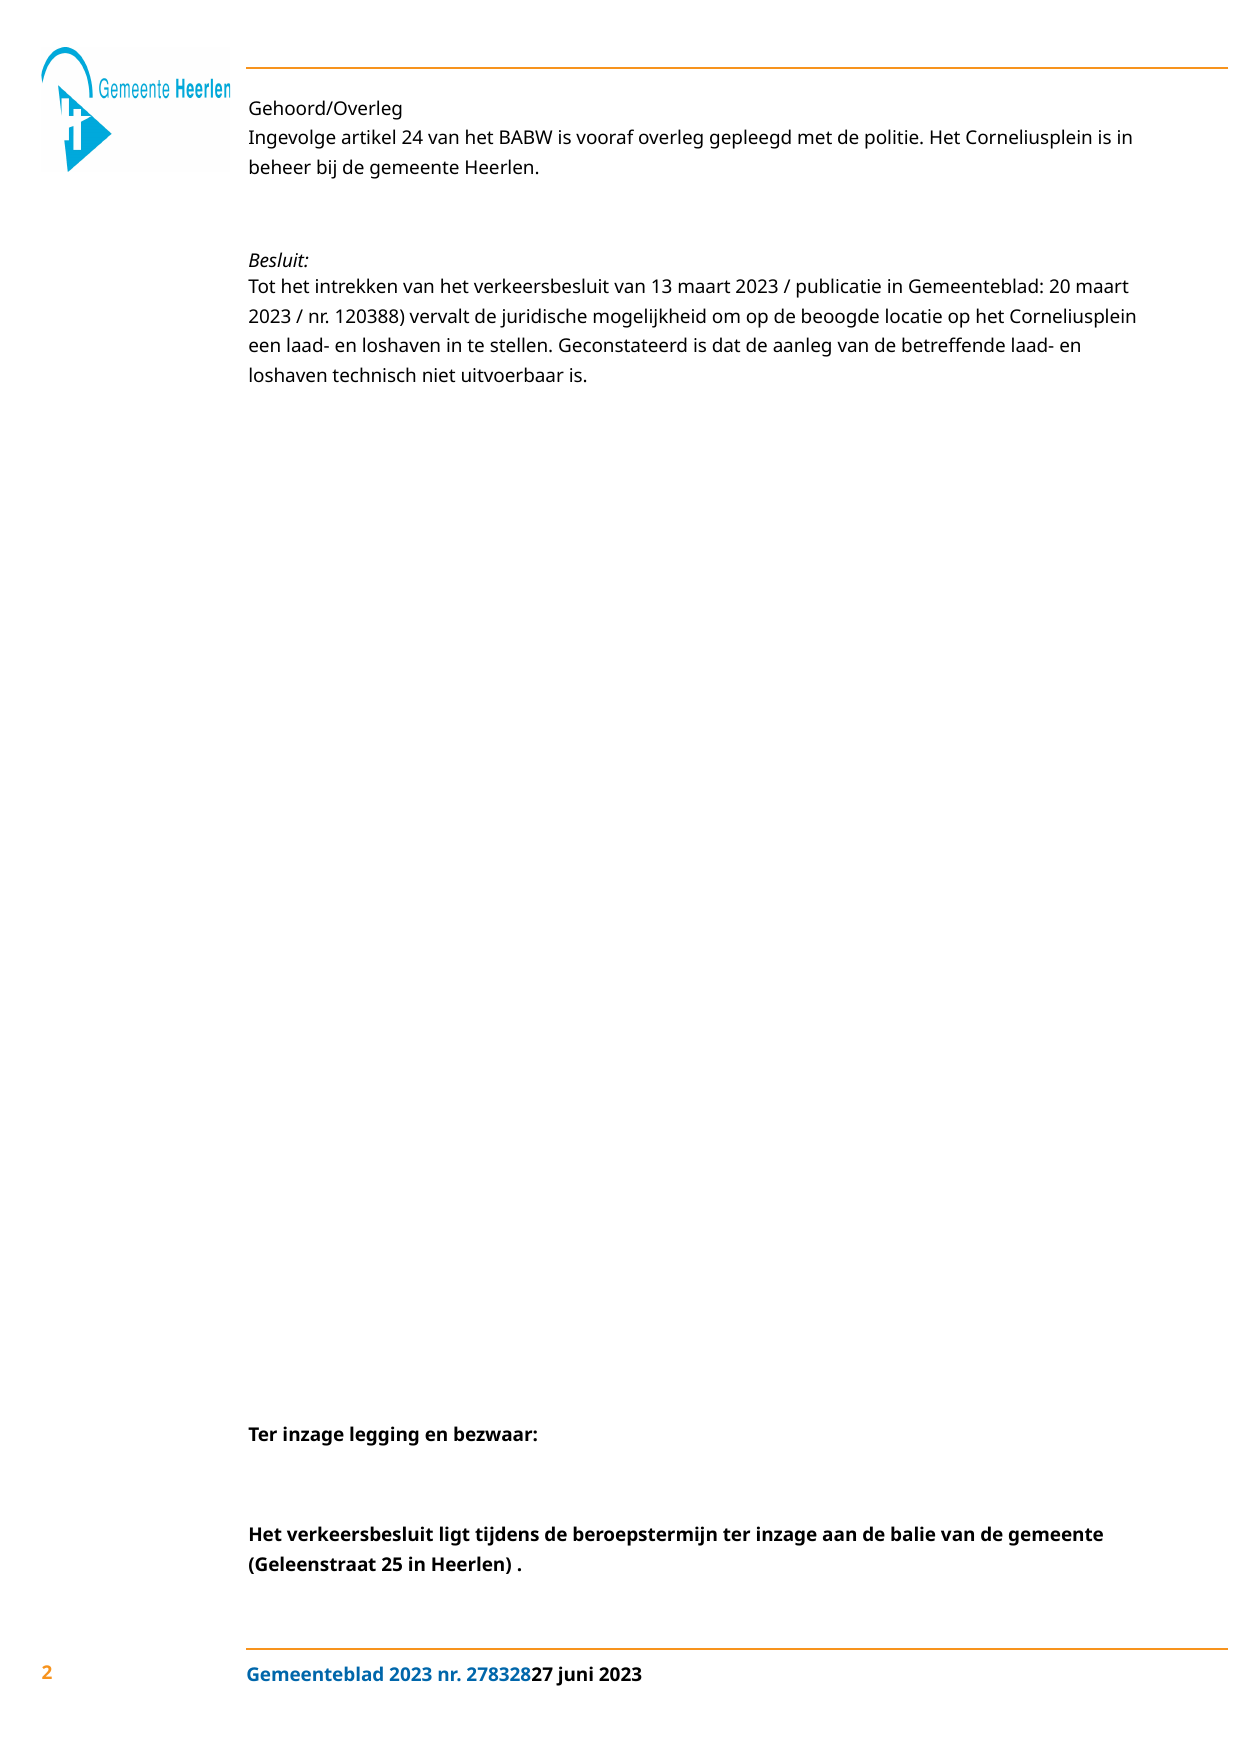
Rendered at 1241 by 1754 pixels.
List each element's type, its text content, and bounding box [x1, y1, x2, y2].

text Ingevolge artikel 24 van het BABW is vooraf overleg gepleegd met de politie. Het Corneliusplein is in beheer bij de gemeente Heerlen. [248, 124, 1152, 180]
text Het verkeersbesluit ligt tijdens de beroepstermijn ter inzage aan de balie van de gemeente (Geleenstraat 25 in Heerlen) . [248, 1522, 1152, 1577]
text Besluit: [248, 247, 1152, 273]
picture [41, 47, 231, 172]
text Tot het intrekken van het verkeersbesluit van 13 maart 2023 / publicatie in Gemeenteblad: 20 maart 2023 / nr. 120388) vervalt de juridische mogelijkheid om op de beoogde locatie op het Corneliusplein een laad- en loshaven in te stellen. Geconstateerd is dat de aanleg van de betreffende laad- en loshaven technisch niet uitvoerbaar is. [248, 273, 1152, 388]
text Gehoord/Overleg [248, 95, 1152, 121]
picture [41, 47, 59, 70]
text Ter inzage legging en bezwaar: [248, 1421, 1152, 1446]
